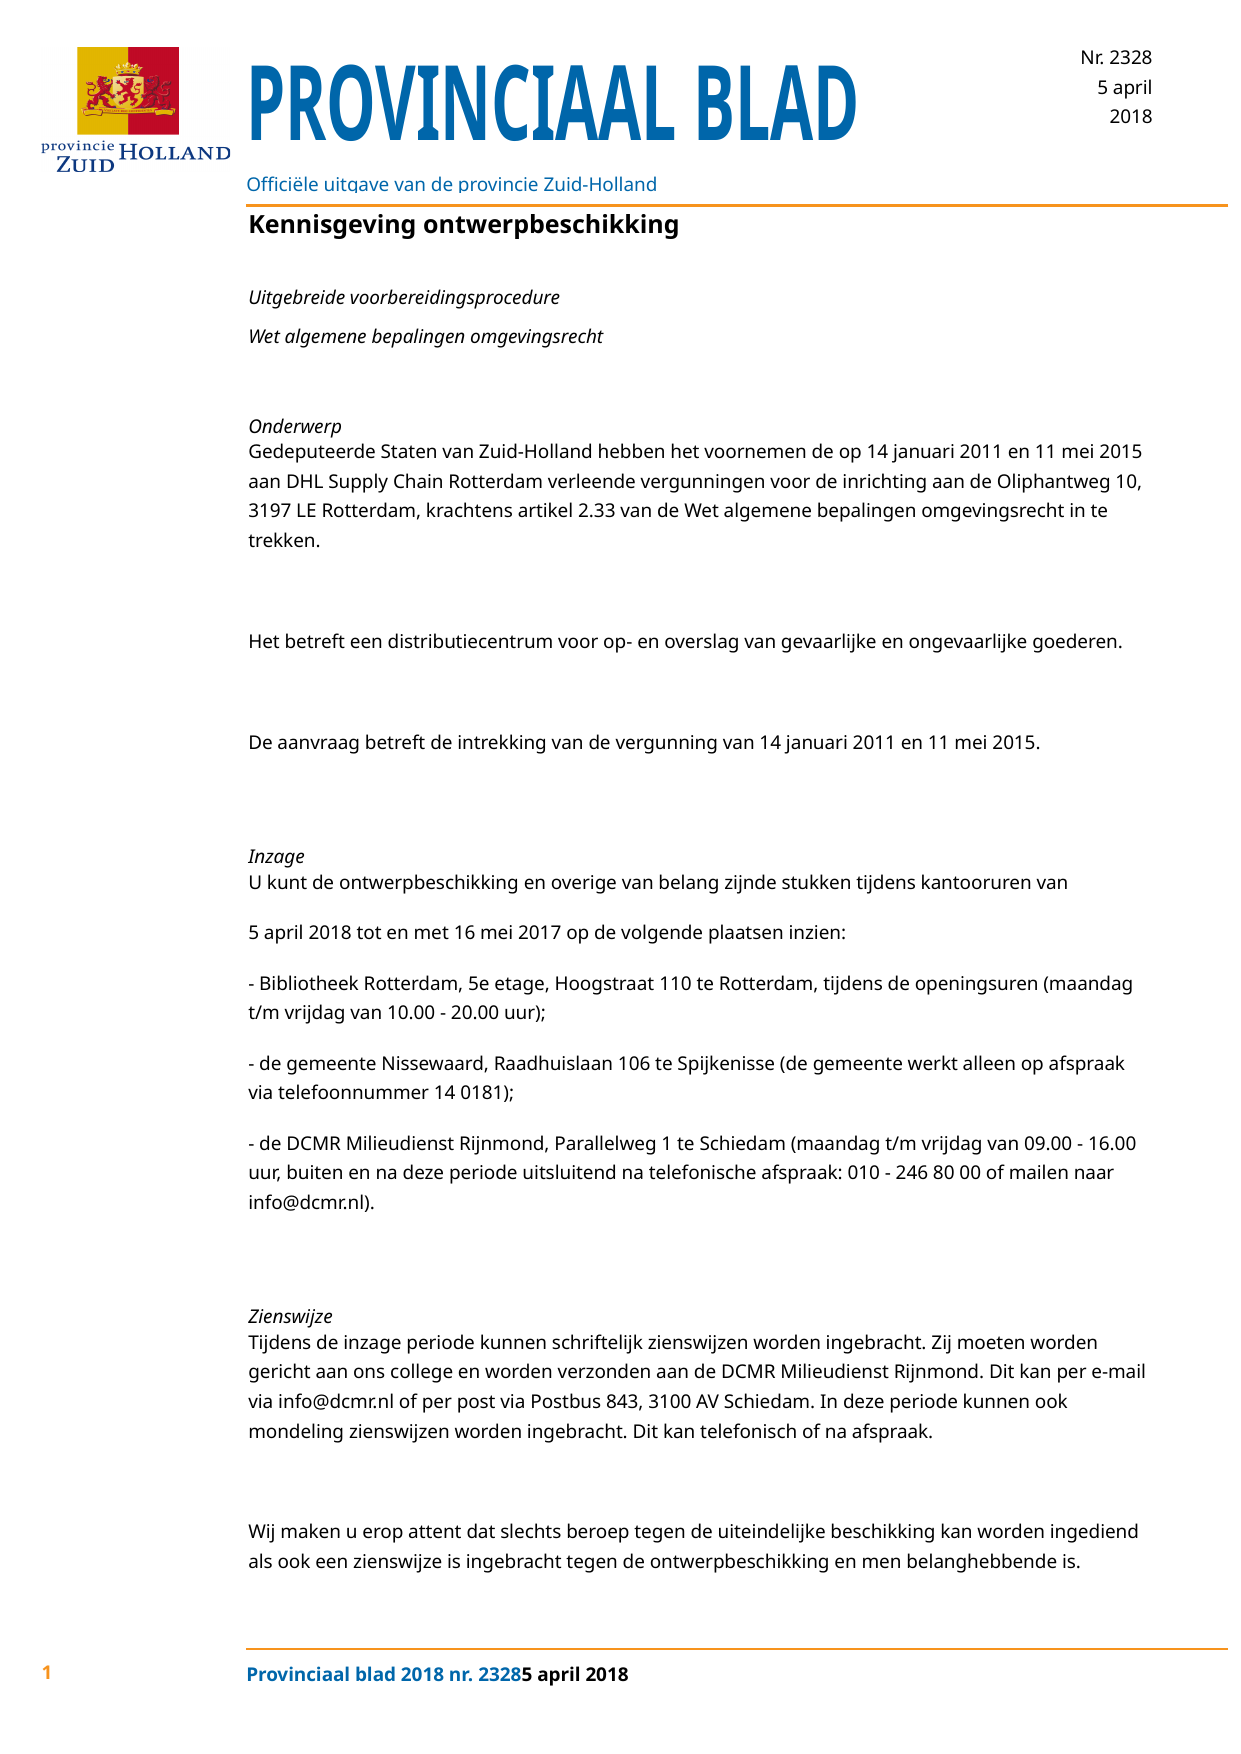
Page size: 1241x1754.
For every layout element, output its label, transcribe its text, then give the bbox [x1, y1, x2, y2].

picture [41, 47, 231, 172]
text Gedeputeerde Staten van Zuid-Holland hebben het voornemen de op 14 januari 2011 en 11 mei 2015 aan DHL Supply Chain Rotterdam verleende vergunningen voor de inrichting aan de Oliphantweg 10, 3197 LE Rotterdam, krachtens artikel 2.33 van de Wet algemene bepalingen omgevingsrecht in te trekken. [248, 438, 1152, 553]
text De aanvraag betreft de intrekking van de vergunning van 14 januari 2011 en 11 mei 2015. [248, 729, 1152, 755]
text Zienswijze [248, 1303, 1152, 1329]
text - de gemeente Nissewaard, Raadhuislaan 106 te Spijkenisse (de gemeente werkt alleen op afspraak via telefoonnummer 14 0181); [248, 1050, 1152, 1105]
text Inzage [248, 843, 1152, 869]
text Wij maken u erop attent dat slechts beroep tegen de uiteindelijke beschikking kan worden ingediend als ook een zienswijze is ingebracht tegen de ontwerpbeschikking en men belanghebbende is. [248, 1519, 1152, 1574]
text Tijdens de inzage periode kunnen schriftelijk zienswijzen worden ingebracht. Zij moeten worden gericht aan ons college en worden verzonden aan de DCMR Milieudienst Rijnmond. Dit kan per e-mail via info@dcmr.nl of per post via Postbus 843, 3100 AV Schiedam. In deze periode kunnen ook mondeling zienswijzen worden ingebracht. Dit kan telefonisch of na afspraak. [248, 1329, 1152, 1444]
text Kennisgeving ontwerpbeschikking [248, 207, 1152, 241]
text Uitgebreide voorbereidingsprocedure [248, 284, 1152, 309]
text 5 april 2018 tot en met 16 mei 2017 op de volgende plaatsen inzien: [248, 919, 1152, 945]
text Het betreft een distributiecentrum voor op- en overslag van gevaarlijke en ongevaarlijke goederen. [248, 628, 1152, 654]
text - de DCMR Milieudienst Rijnmond, Parallelweg 1 te Schiedam (maandag t/m vrijdag van 09.00 - 16.00 uur, buiten en na deze periode uitsluitend na telefonische afspraak: 010 - 246 80 00 of mailen naar info@dcmr.nl). [248, 1130, 1152, 1215]
text U kunt de ontwerpbeschikking en overige van belang zijnde stukken tijdens kantooruren van [248, 869, 1152, 895]
text - Bibliotheek Rotterdam, 5e etage, Hoogstraat 110 te Rotterdam, tijdens de openingsuren (maandag t/m vrijdag van 10.00 - 20.00 uur); [248, 970, 1152, 1025]
text Onderwerp [248, 413, 1152, 438]
text Wet algemene bepalingen omgevingsrecht [248, 323, 1152, 349]
